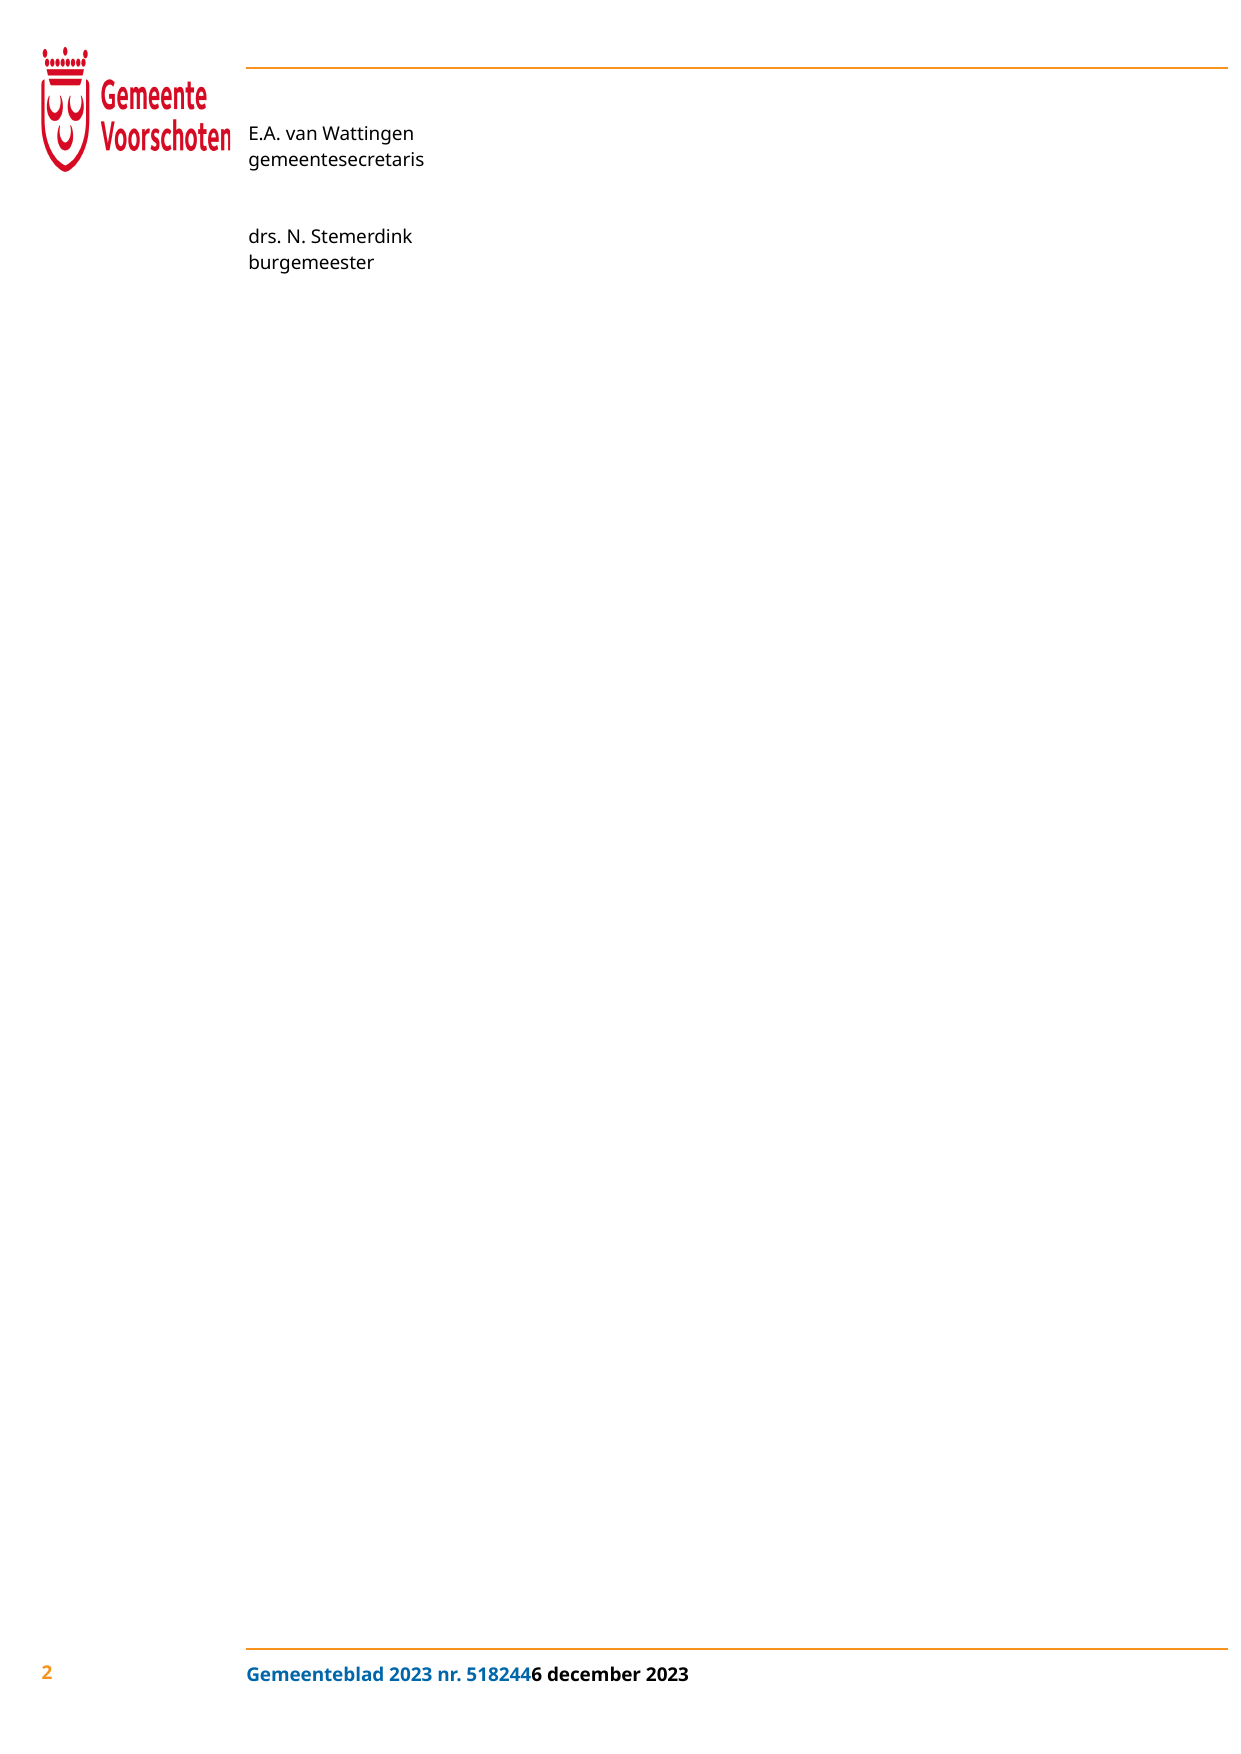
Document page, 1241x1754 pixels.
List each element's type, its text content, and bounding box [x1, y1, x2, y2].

text drs. N. Stemerdink [248, 223, 1152, 249]
text E.A. van Wattingen [248, 121, 1152, 146]
text gemeentesecretaris [248, 146, 1152, 172]
picture [41, 47, 231, 172]
text burgemeester [248, 249, 1152, 275]
